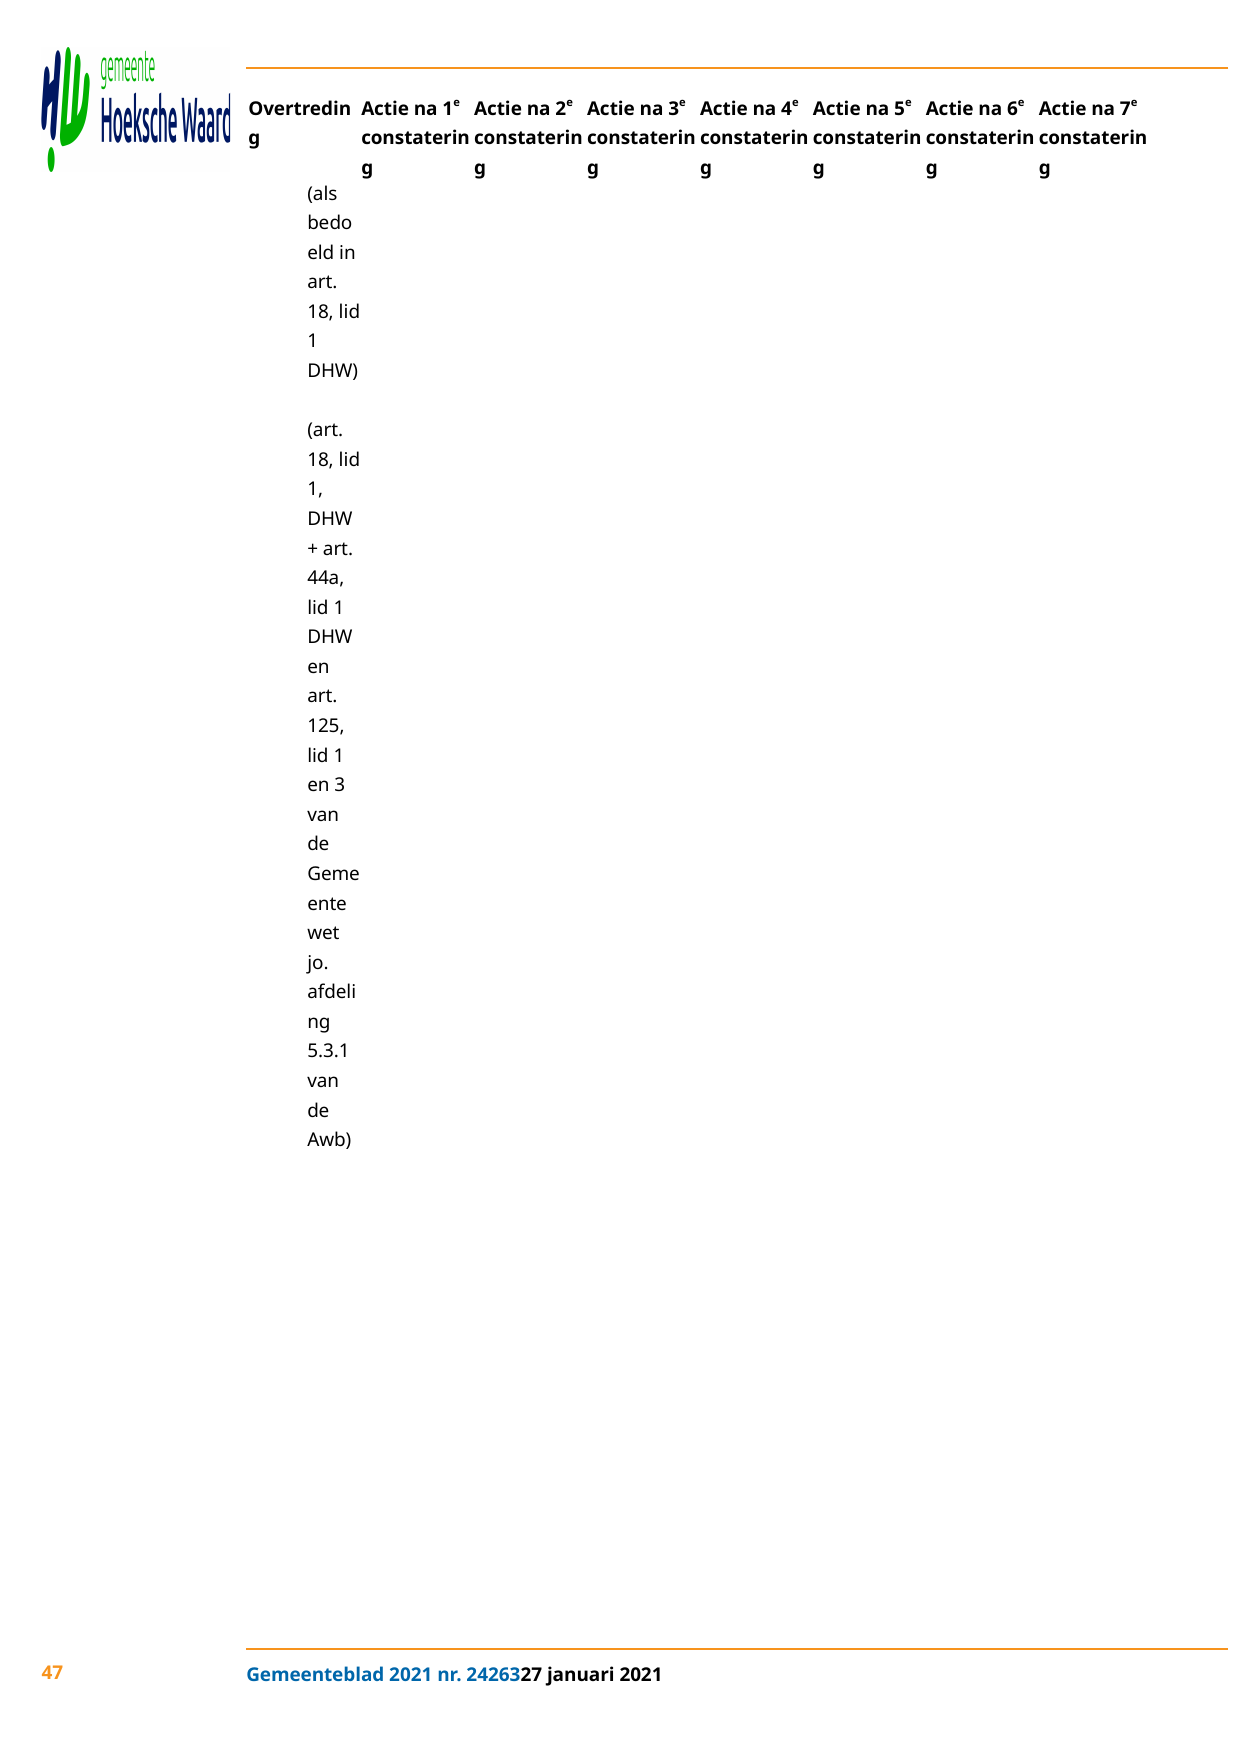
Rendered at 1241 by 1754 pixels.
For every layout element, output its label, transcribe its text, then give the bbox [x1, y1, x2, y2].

picture [41, 47, 231, 172]
table_cell (als bedoeld in art. 18, lid 1 DHW) (art. 18, lid 1, DHW + art. 44a, lid 1 DHW en art. 125, lid 1 en 3 van de Gemeentewet jo. afdeling 5.3.1 van de Awb) [248, 180, 361, 1152]
table_header Actie na 3e constatering [587, 95, 700, 180]
table_header Actie na 7e constatering [1039, 95, 1152, 180]
table_cell [1039, 180, 1152, 1152]
table_header Actie na 1e constatering [361, 95, 474, 180]
table_cell [700, 180, 813, 1152]
table_header Overtreding [248, 95, 361, 180]
table_header Actie na 2e constatering [474, 95, 587, 180]
table_cell [813, 180, 926, 1152]
table_cell [361, 180, 474, 1152]
table_cell [926, 180, 1038, 1152]
table_header Actie na 6e constatering [926, 95, 1038, 180]
table_header Actie na 4e constatering [700, 95, 813, 180]
table_cell [587, 180, 700, 1152]
table_header Actie na 5e constatering [813, 95, 926, 180]
table_cell [474, 180, 587, 1152]
